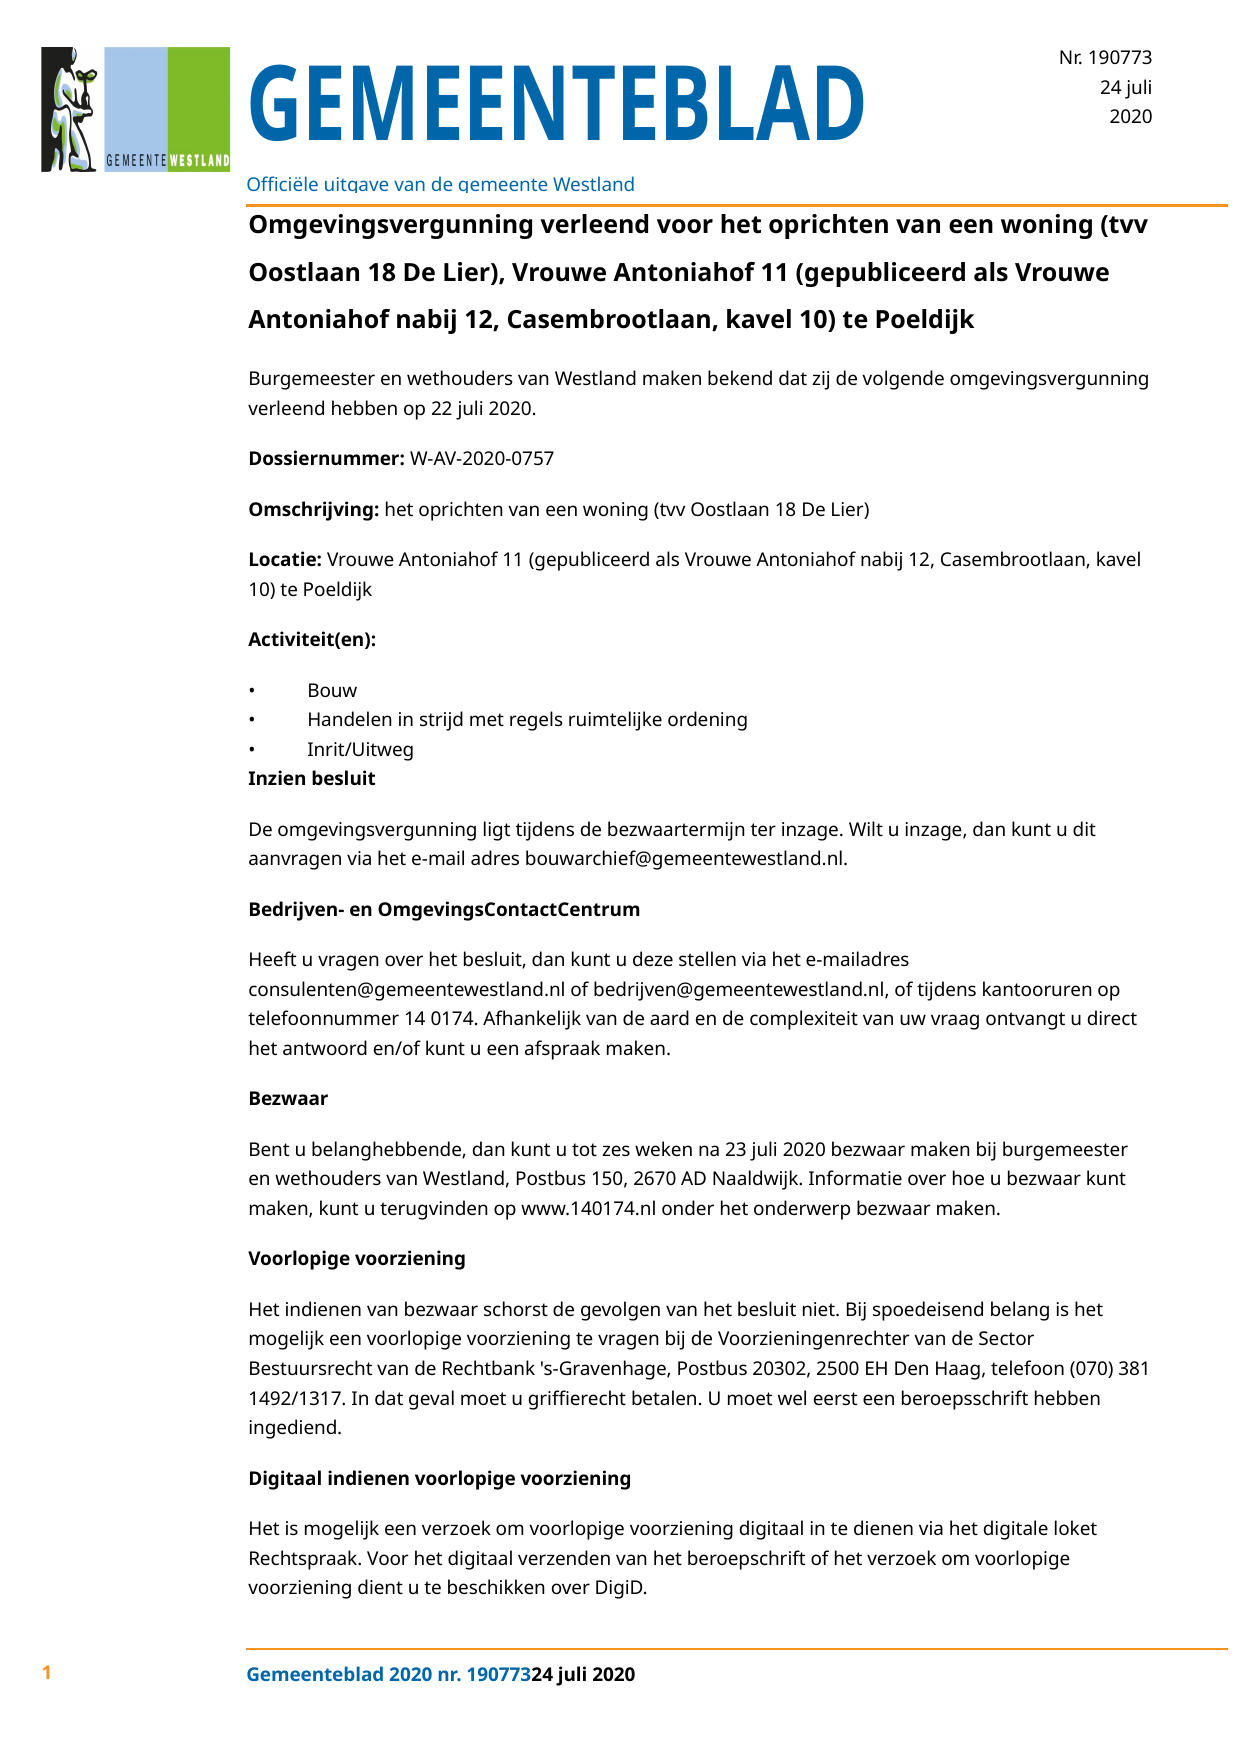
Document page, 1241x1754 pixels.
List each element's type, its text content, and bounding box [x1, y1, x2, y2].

text Activiteit(en): [248, 626, 1152, 652]
text Bedrijven- en OmgevingsContactCentrum [248, 896, 1152, 922]
list Inrit/Uitweg [248, 736, 1152, 762]
text Het is mogelijk een verzoek om voorlopige voorziening digitaal in te dienen via het digitale loket Rechtspraak. Voor het digitaal verzenden van het beroepschrift of het verzoek om voorlopige voorziening dient u te beschikken over DigiD. [248, 1515, 1152, 1600]
text Burgemeester en wethouders van Westland maken bekend dat zij de volgende omgevingsvergunning verleend hebben op 22 juli 2020. [248, 366, 1152, 421]
text Bent u belanghebbende, dan kunt u tot zes weken na 23 juli 2020 bezwaar maken bij burgemeester en wethouders van Westland, Postbus 150, 2670 AD Naaldwijk. Informatie over hoe u bezwaar kunt maken, kunt u terugvinden op www.140174.nl onder het onderwerp bezwaar maken. [248, 1136, 1152, 1221]
text Voorlopige voorziening [248, 1246, 1152, 1271]
text De omgevingsvergunning ligt tijdens de bezwaartermijn ter inzage. Wilt u inzage, dan kunt u dit aanvragen via het e-mail adres bouwarchief@gemeentewestland.nl. [248, 816, 1152, 871]
text Omgevingsvergunning verleend voor het oprichten van een woning (tvv Oostlaan 18 De Lier), Vrouwe Antoniahof 11 (gepubliceerd als Vrouwe Antoniahof nabij 12, Casembrootlaan, kavel 10) te Poeldijk [248, 207, 1152, 336]
list Handelen in strijd met regels ruimtelijke ordening [248, 706, 1152, 732]
text Dossiernummer: W-AV-2020-0757 [248, 446, 1152, 471]
text Inzien besluit [248, 766, 1152, 791]
text Omschrijving: het oprichten van een woning (tvv Oostlaan 18 De Lier) [248, 496, 1152, 522]
list Bouw [248, 677, 1152, 702]
text Locatie: Vrouwe Antoniahof 11 (gepubliceerd als Vrouwe Antoniahof nabij 12, Casembrootlaan, kavel 10) te Poeldijk [248, 546, 1152, 602]
picture [41, 47, 231, 172]
text Digitaal indienen voorlopige voorziening [248, 1465, 1152, 1490]
text Het indienen van bezwaar schorst de gevolgen van het besluit niet. Bij spoedeisend belang is het mogelijk een voorlopige voorziening te vragen bij de Voorzieningenrechter van de Sector Bestuursrecht van de Rechtbank 's-Gravenhage, Postbus 20302, 2500 EH Den Haag, telefoon (070) 381 1492/1317. In dat geval moet u griffierecht betalen. U moet wel eerst een beroepsschrift hebben ingediend. [248, 1296, 1152, 1440]
text Bezwaar [248, 1086, 1152, 1111]
text Heeft u vragen over het besluit, dan kunt u deze stellen via het e-mailadres consulenten@gemeentewestland.nl of bedrijven@gemeentewestland.nl, of tijdens kantooruren op telefoonnummer 14 0174. Afhankelijk van de aard en de complexiteit van uw vraag ontvangt u direct het antwoord en/of kunt u een afspraak maken. [248, 946, 1152, 1061]
